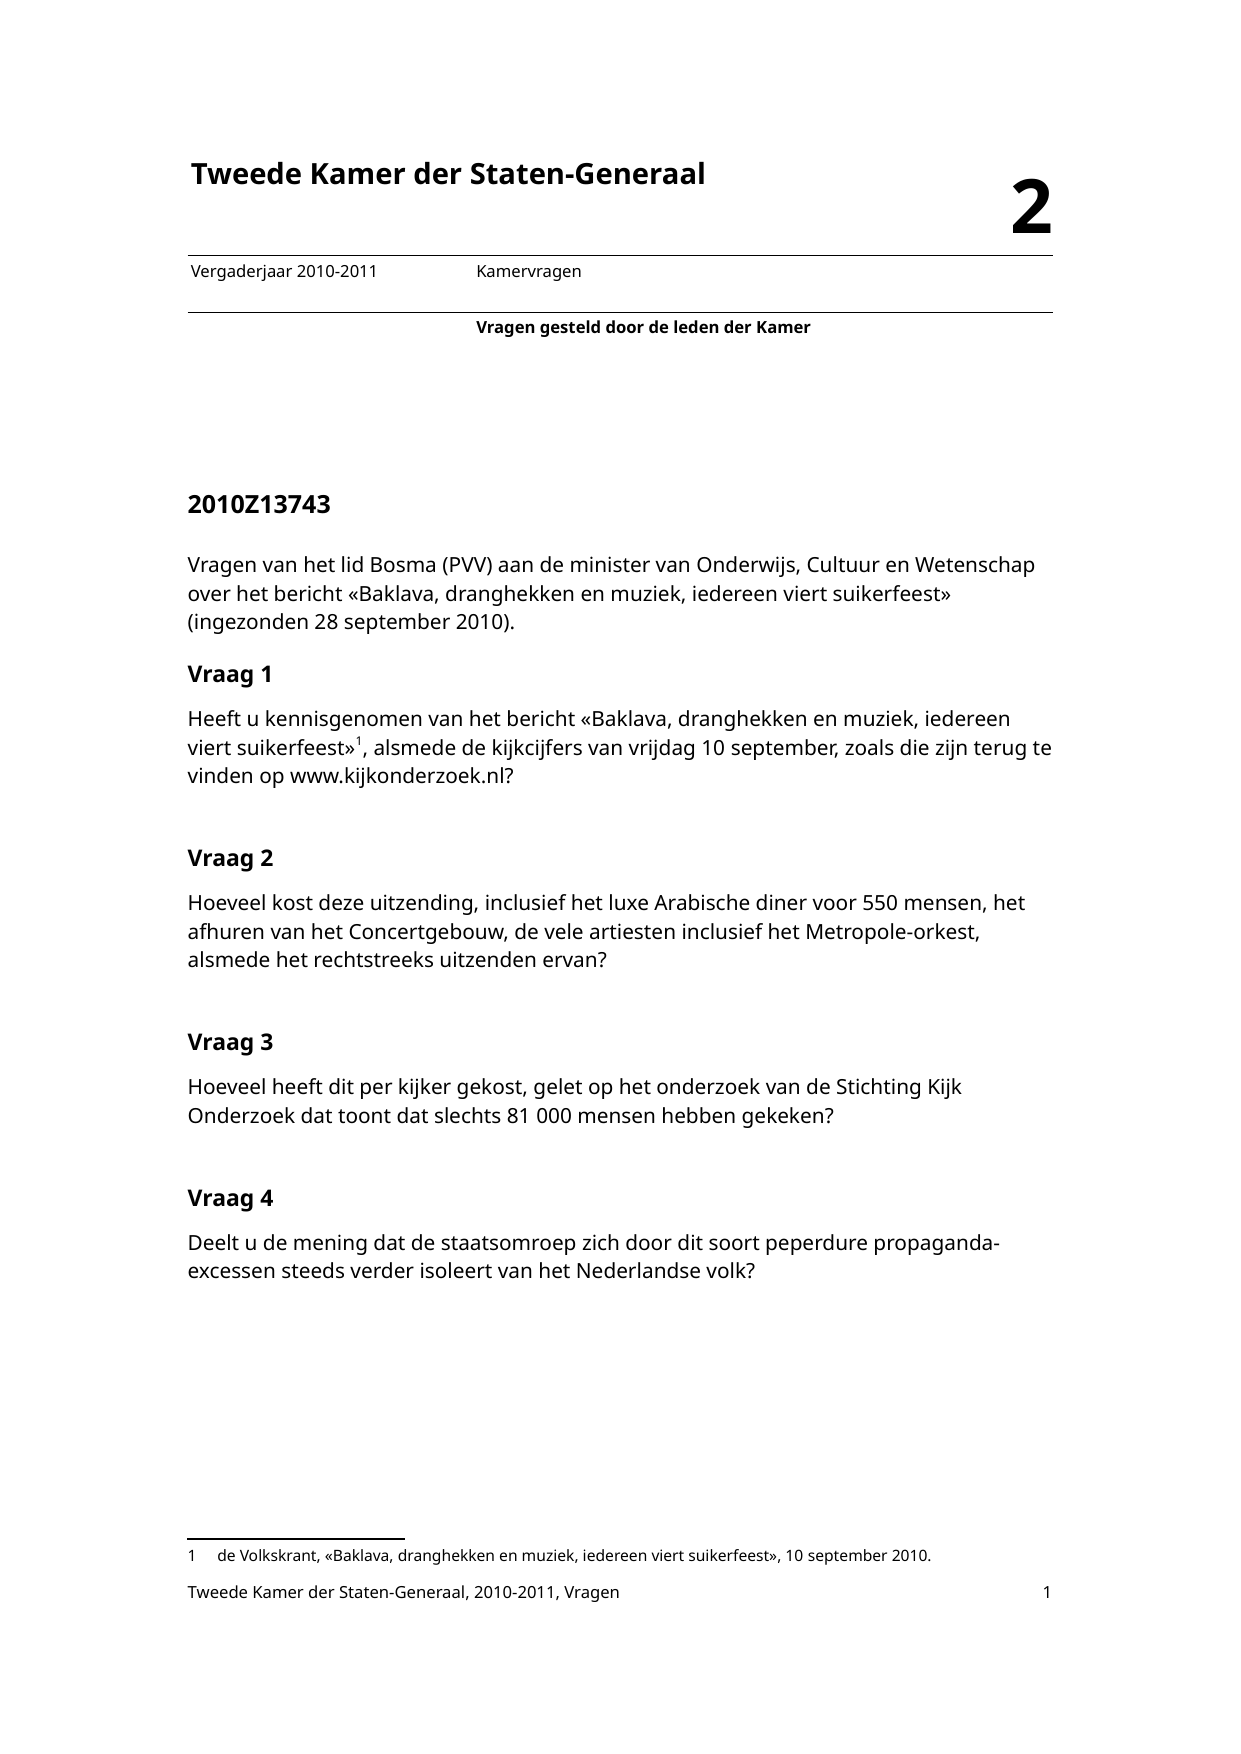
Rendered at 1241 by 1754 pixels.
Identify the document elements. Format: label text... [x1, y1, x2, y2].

subtitle Vraag 4 [187, 1182, 1053, 1213]
text 2010Z13743 [187, 487, 1053, 521]
text Deelt u de mening dat de staatsomroep zich door dit soort peperdure propaganda-excessen steeds verder isoleert van het Nederlandse volk? [187, 1228, 1053, 1285]
table_cell [188, 313, 473, 339]
table_cell Kamervragen [473, 256, 1053, 312]
table_header 2 [880, 150, 1053, 255]
text Hoeveel heeft dit per kijker gekost, gelet op het onderzoek van de Stichting Kijk Onderzoek dat toont dat slechts 81 000 mensen hebben gekeken? [187, 1072, 1053, 1129]
table_cell Vragen gesteld door de leden der Kamer [473, 313, 1053, 339]
text de Volkskrant, «Baklava, dranghekken en muziek, iedereen viert suikerfeest», 10 september 2010. [187, 1509, 1053, 1566]
table_header Tweede Kamer der Staten-Generaal [188, 150, 879, 255]
subtitle Vraag 1 [187, 658, 1053, 689]
text Heeft u kennisgenomen van het bericht «Baklava, dranghekken en muziek, iedereen viert suikerfeest», alsmede de kijkcijfers van vrijdag 10 september, zoals die zijn terug te vinden op www.kijkonderzoek.nl? [187, 704, 1053, 790]
subtitle Vraag 2 [187, 842, 1053, 873]
table_cell Vergaderjaar 2010-2011 [188, 256, 473, 312]
text Vragen van het lid Bosma (PVV) aan de minister van Onderwijs, Cultuur en Wetenschap over het bericht «Baklava, dranghekken en muziek, iedereen viert suikerfeest» (ingezonden 28 september 2010). [187, 550, 1053, 636]
text Hoeveel kost deze uitzending, inclusief het luxe Arabische diner voor 550 mensen, het afhuren van het Concertgebouw, de vele artiesten inclusief het Metropole-orkest, alsmede het rechtstreeks uitzenden ervan? [187, 888, 1053, 974]
subtitle Vraag 3 [187, 1026, 1053, 1057]
